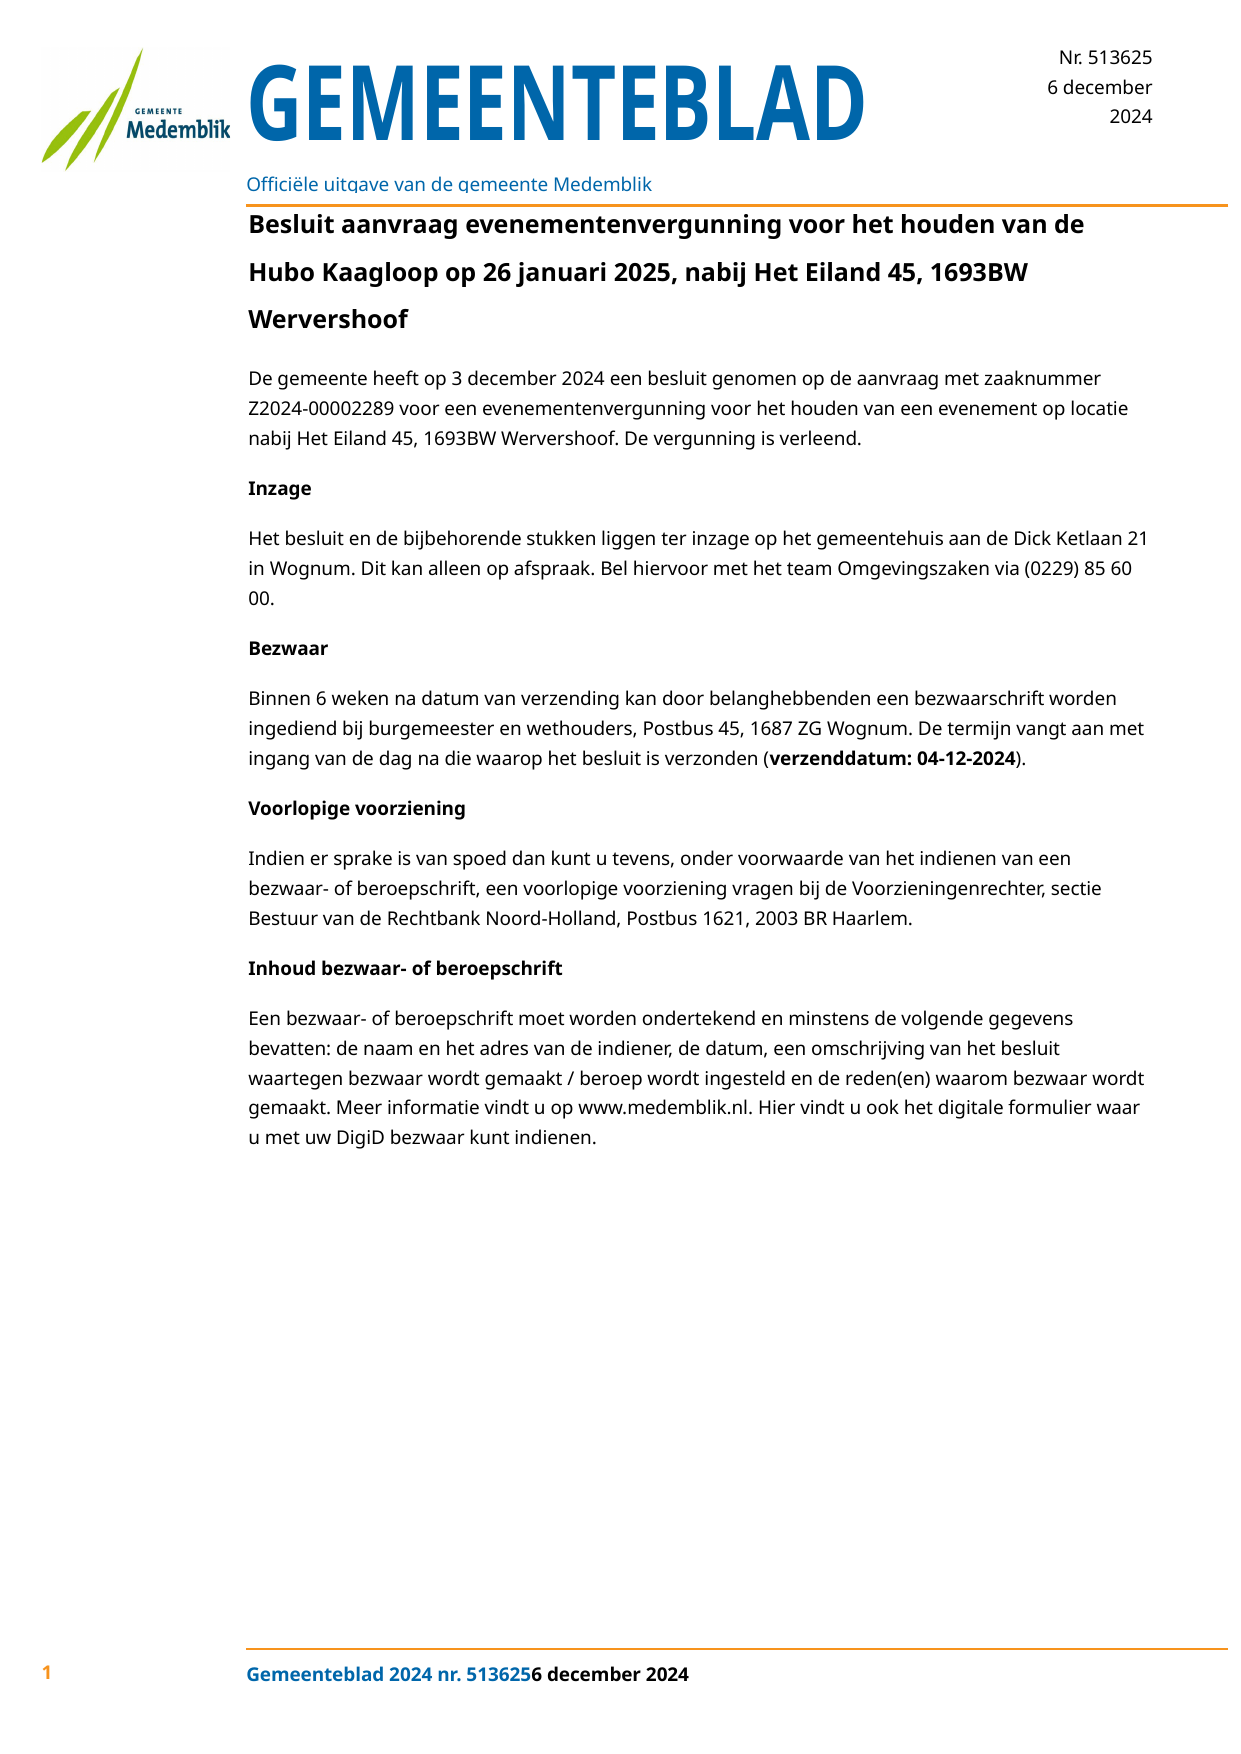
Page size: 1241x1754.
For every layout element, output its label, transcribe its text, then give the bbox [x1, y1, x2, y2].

text Binnen 6 weken na datum van verzending kan door belanghebbenden een bezwaarschrift worden ingediend bij burgemeester en wethouders, Postbus 45, 1687 ZG Wognum. De termijn vangt aan met ingang van de dag na die waarop het besluit is verzonden (verzenddatum: 04-12-2024). [248, 686, 1152, 770]
text Inhoud bezwaar- of beroepschrift [248, 955, 1152, 981]
text Bezwaar [248, 635, 1152, 661]
text Indien er sprake is van spoed dan kunt u tevens, onder voorwaarde van het indienen van een bezwaar- of beroepschrift, een voorlopige voorziening vragen bij de Voorzieningenrechter, sectie Bestuur van de Rechtbank Noord-Holland, Postbus 1621, 2003 BR Haarlem. [248, 846, 1152, 930]
text De gemeente heeft op 3 december 2024 een besluit genomen op de aanvraag met zaaknummer Z2024-00002289 voor een evenementenvergunning voor het houden van een evenement op locatie nabij Het Eiland 45, 1693BW Wervershoof. De vergunning is verleend. [248, 366, 1152, 450]
text Inzage [248, 475, 1152, 501]
text Het besluit en de bijbehorende stukken liggen ter inzage op het gemeentehuis aan de Dick Ketlaan 21 in Wognum. Dit kan alleen op afspraak. Bel hiervoor met het team Omgevingszaken via (0229) 85 60 00. [248, 526, 1152, 610]
text Voorlopige voorziening [248, 795, 1152, 821]
text Besluit aanvraag evenementenvergunning voor het houden van de Hubo Kaagloop op 26 januari 2025, nabij Het Eiland 45, 1693BW Wervershoof [248, 207, 1152, 336]
text Een bezwaar- of beroepschrift moet worden ondertekend en minstens de volgende gegevens bevatten: de naam en het adres van de indiener, de datum, een omschrijving van het besluit waartegen bezwaar wordt gemaakt / beroep wordt ingesteld en de reden(en) waarom bezwaar wordt gemaakt. Meer informatie vindt u op www.medemblik.nl. Hier vindt u ook het digitale formulier waar u met uw DigiD bezwaar kunt indienen. [248, 1006, 1152, 1149]
picture [41, 47, 231, 172]
